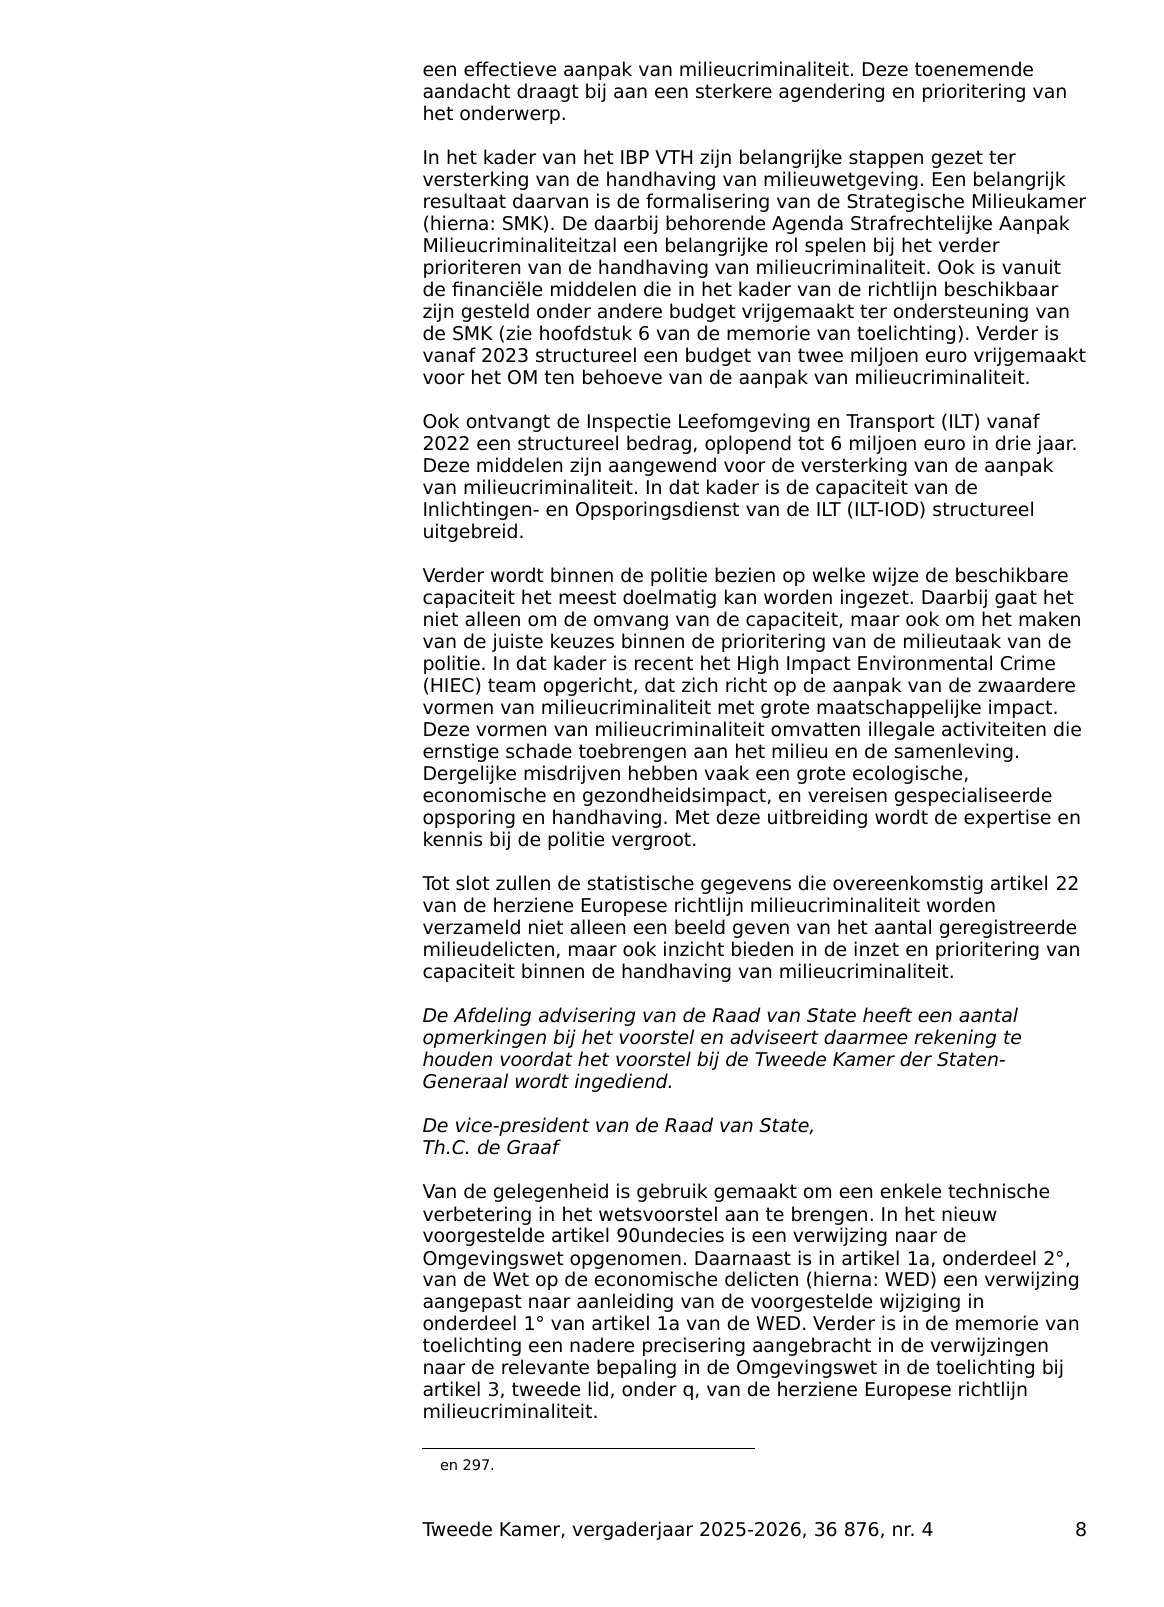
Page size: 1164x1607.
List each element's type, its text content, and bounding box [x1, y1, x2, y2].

text Van de gelegenheid is gebruik gemaakt om een enkele technische verbetering in het wetsvoorstel aan te brengen. In het nieuw voorgestelde artikel 90undecies is een verwijzing naar de Omgevingswet opgenomen. Daarnaast is in artikel 1a, onderdeel 2°, van de Wet op de economische delicten (hierna: WED) een verwijzing aangepast naar aanleiding van de voorgestelde wijziging in onderdeel 1° van artikel 1a van de WED. Verder is in de memorie van toelichting een nadere precisering aangebracht in de verwijzingen naar de relevante bepaling in de Omgevingswet in de toelichting bij artikel 3, tweede lid, onder q, van de herziene Europese richtlijn milieucriminaliteit. [422, 1181, 1087, 1423]
text een effectieve aanpak van milieucriminaliteit. Deze toenemende aandacht draagt bij aan een sterkere agendering en prioritering van het onderwerp. [422, 59, 1087, 125]
text De vice-president van de Raad van State, [422, 1115, 1087, 1137]
text Tot slot zullen de statistische gegevens die overeenkomstig artikel 22 van de herziene Europese richtlijn milieucriminaliteit worden verzameld niet alleen een beeld geven van het aantal geregistreerde milieudelicten, maar ook inzicht bieden in de inzet en prioritering van capaciteit binnen de handhaving van milieucriminaliteit. [422, 873, 1087, 983]
text en 297. [422, 1457, 1087, 1474]
text Verder wordt binnen de politie bezien op welke wijze de beschikbare capaciteit het meest doelmatig kan worden ingezet. Daarbij gaat het niet alleen om de omvang van de capaciteit, maar ook om het maken van de juiste keuzes binnen de prioritering van de milieutaak van de politie. In dat kader is recent het High Impact Environmental Crime (HIEC) team opgericht, dat zich richt op de aanpak van de zwaardere vormen van milieucriminaliteit met grote maatschappelijke impact. Deze vormen van milieucriminaliteit omvatten illegale activiteiten die ernstige schade toebrengen aan het milieu en de samenleving. Dergelijke misdrijven hebben vaak een grote ecologische, economische en gezondheidsimpact, en vereisen gespecialiseerde opsporing en handhaving. Met deze uitbreiding wordt de expertise en kennis bij de politie vergroot. [422, 565, 1087, 851]
text In het kader van het IBP VTH zijn belangrijke stappen gezet ter versterking van de handhaving van milieuwetgeving. Een belangrijk resultaat daarvan is de formalisering van de Strategische Milieukamer (hierna: SMK). De daarbij behorende Agenda Strafrechtelijke Aanpak Milieucriminaliteitzal een belangrijke rol spelen bij het verder prioriteren van de handhaving van milieucriminaliteit. Ook is vanuit de financiële middelen die in het kader van de richtlijn beschikbaar zijn gesteld onder andere budget vrijgemaakt ter ondersteuning van de SMK (zie hoofdstuk 6 van de memorie van toelichting). Verder is vanaf 2023 structureel een budget van twee miljoen euro vrijgemaakt voor het OM ten behoeve van de aanpak van milieucriminaliteit. [422, 147, 1087, 389]
text Th.C. de Graaf [422, 1137, 1087, 1159]
text Ook ontvangt de Inspectie Leefomgeving en Transport (ILT) vanaf 2022 een structureel bedrag, oplopend tot 6 miljoen euro in drie jaar. Deze middelen zijn aangewend voor de versterking van de aanpak van milieucriminaliteit. In dat kader is de capaciteit van de Inlichtingen- en Opsporingsdienst van de ILT (ILT-IOD) structureel uitgebreid. [422, 411, 1087, 543]
text De Afdeling advisering van de Raad van State heeft een aantal opmerkingen bij het voorstel en adviseert daarmee rekening te houden voordat het voorstel bij de Tweede Kamer der Staten-Generaal wordt ingediend. [422, 1005, 1087, 1093]
